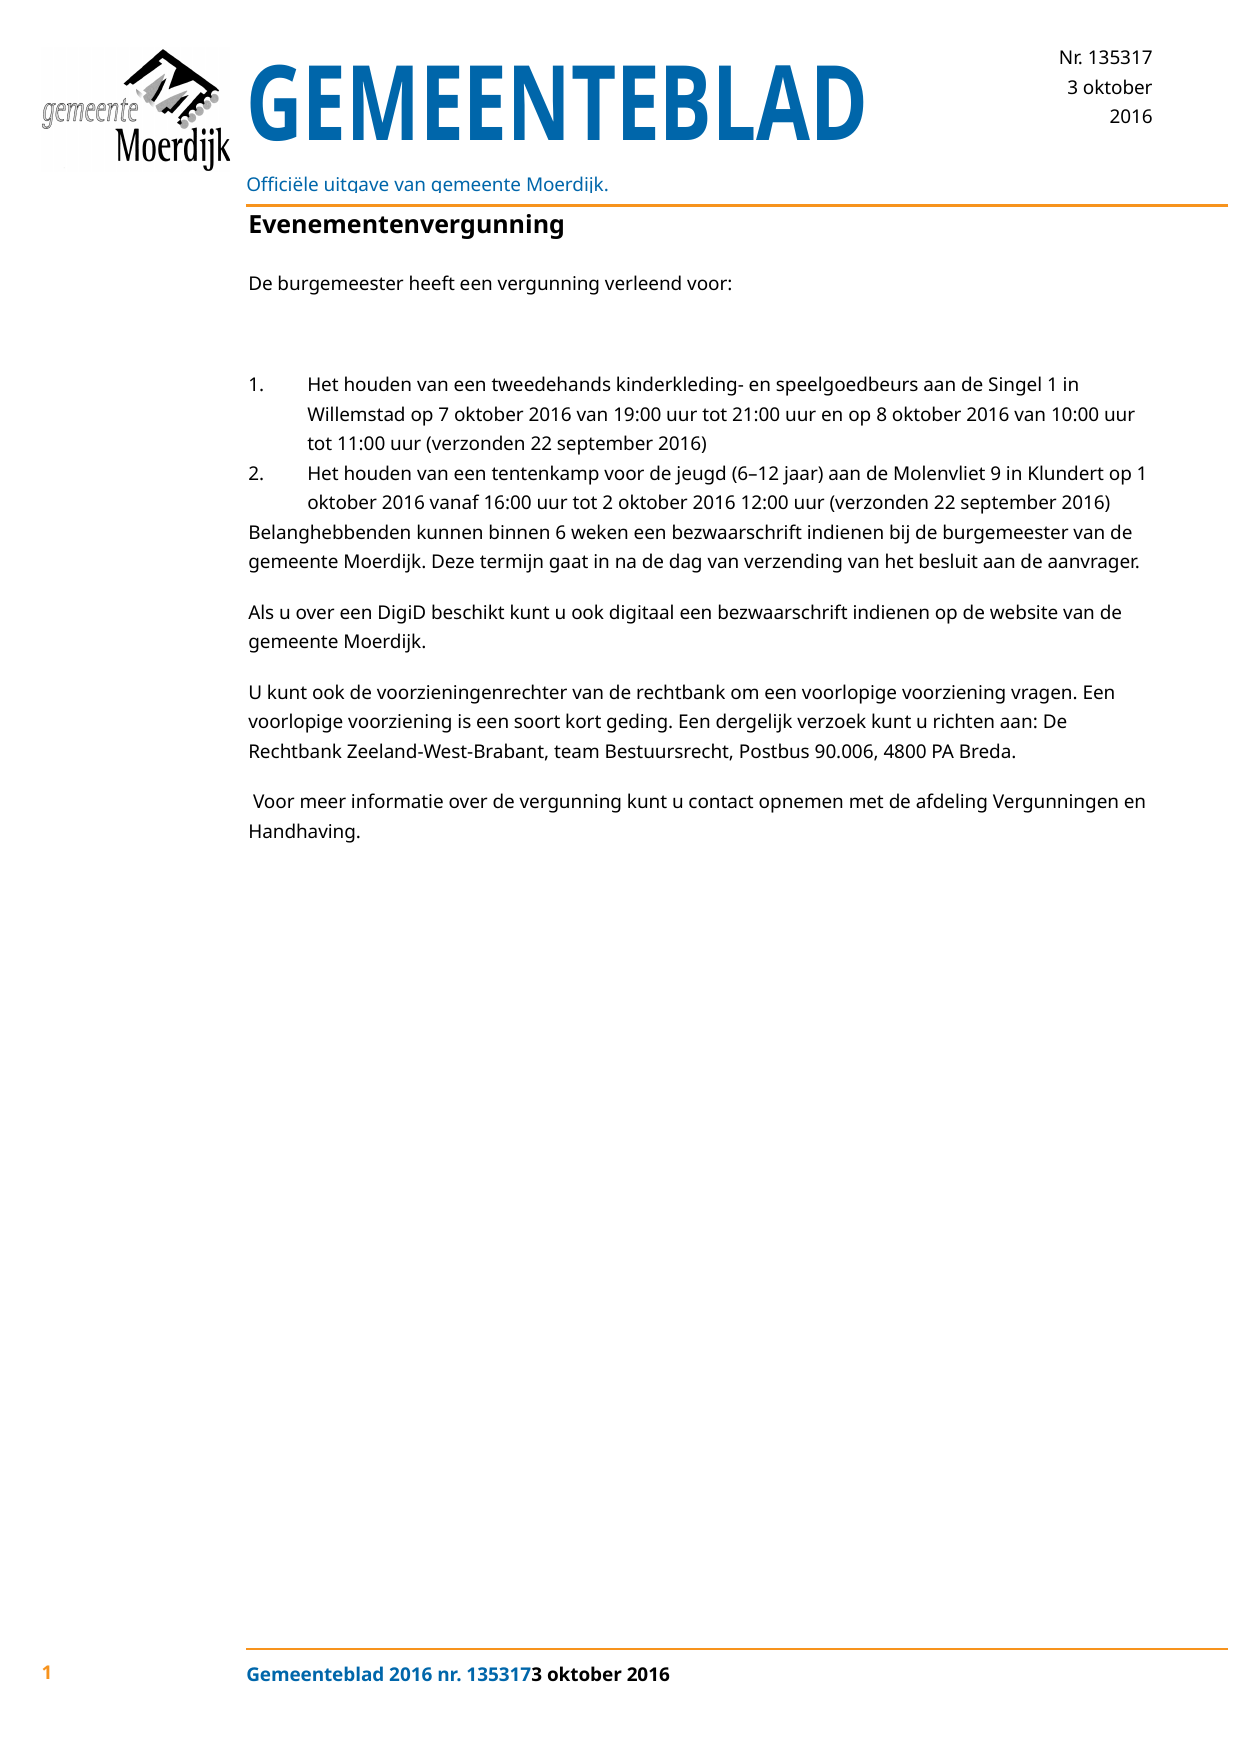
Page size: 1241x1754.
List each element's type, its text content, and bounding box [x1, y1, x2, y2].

text Als u over een DigiD beschikt kunt u ook digitaal een bezwaarschrift indienen op de website van de gemeente Moerdijk. [248, 599, 1152, 654]
list Het houden van een tentenkamp voor de jeugd (6–12 jaar) aan de Molenvliet 9 in Klundert op 1 oktober 2016 vanaf 16:00 uur tot 2 oktober 2016 12:00 uur (verzonden 22 september 2016) [248, 460, 1152, 515]
text Belanghebbenden kunnen binnen 6 weken een bezwaarschrift indienen bij de burgemeester van de gemeente Moerdijk. Deze termijn gaat in na de dag van verzending van het besluit aan de aanvrager. [248, 519, 1152, 574]
text Voor meer informatie over de vergunning kunt u contact opnemen met de afdeling Vergunningen en Handhaving. [248, 789, 1152, 844]
text De burgemeester heeft een ­vergunning verleend voor: [248, 270, 1152, 296]
text Evenementenvergunning [248, 207, 1152, 241]
picture [41, 47, 231, 172]
text U kunt ook de voorzieningenrechter van de rechtbank om een voorlopige voorziening vragen. Een voorlopige voorziening is een soort kort geding. Een dergelijk verzoek kunt u richten aan: De Rechtbank Zeeland-West-Brabant, team Bestuursrecht, Postbus 90.006, 4800 PA Breda. [248, 679, 1152, 764]
list Het houden van een tweedehands kinderkleding- en speelgoedbeurs aan de Singel 1 in Willemstad op 7 oktober 2016 van 19:00 uur tot 21:00 uur en op 8 oktober 2016 van 10:00 uur tot 11:00 uur (verzonden 22 september 2016) [248, 371, 1152, 456]
